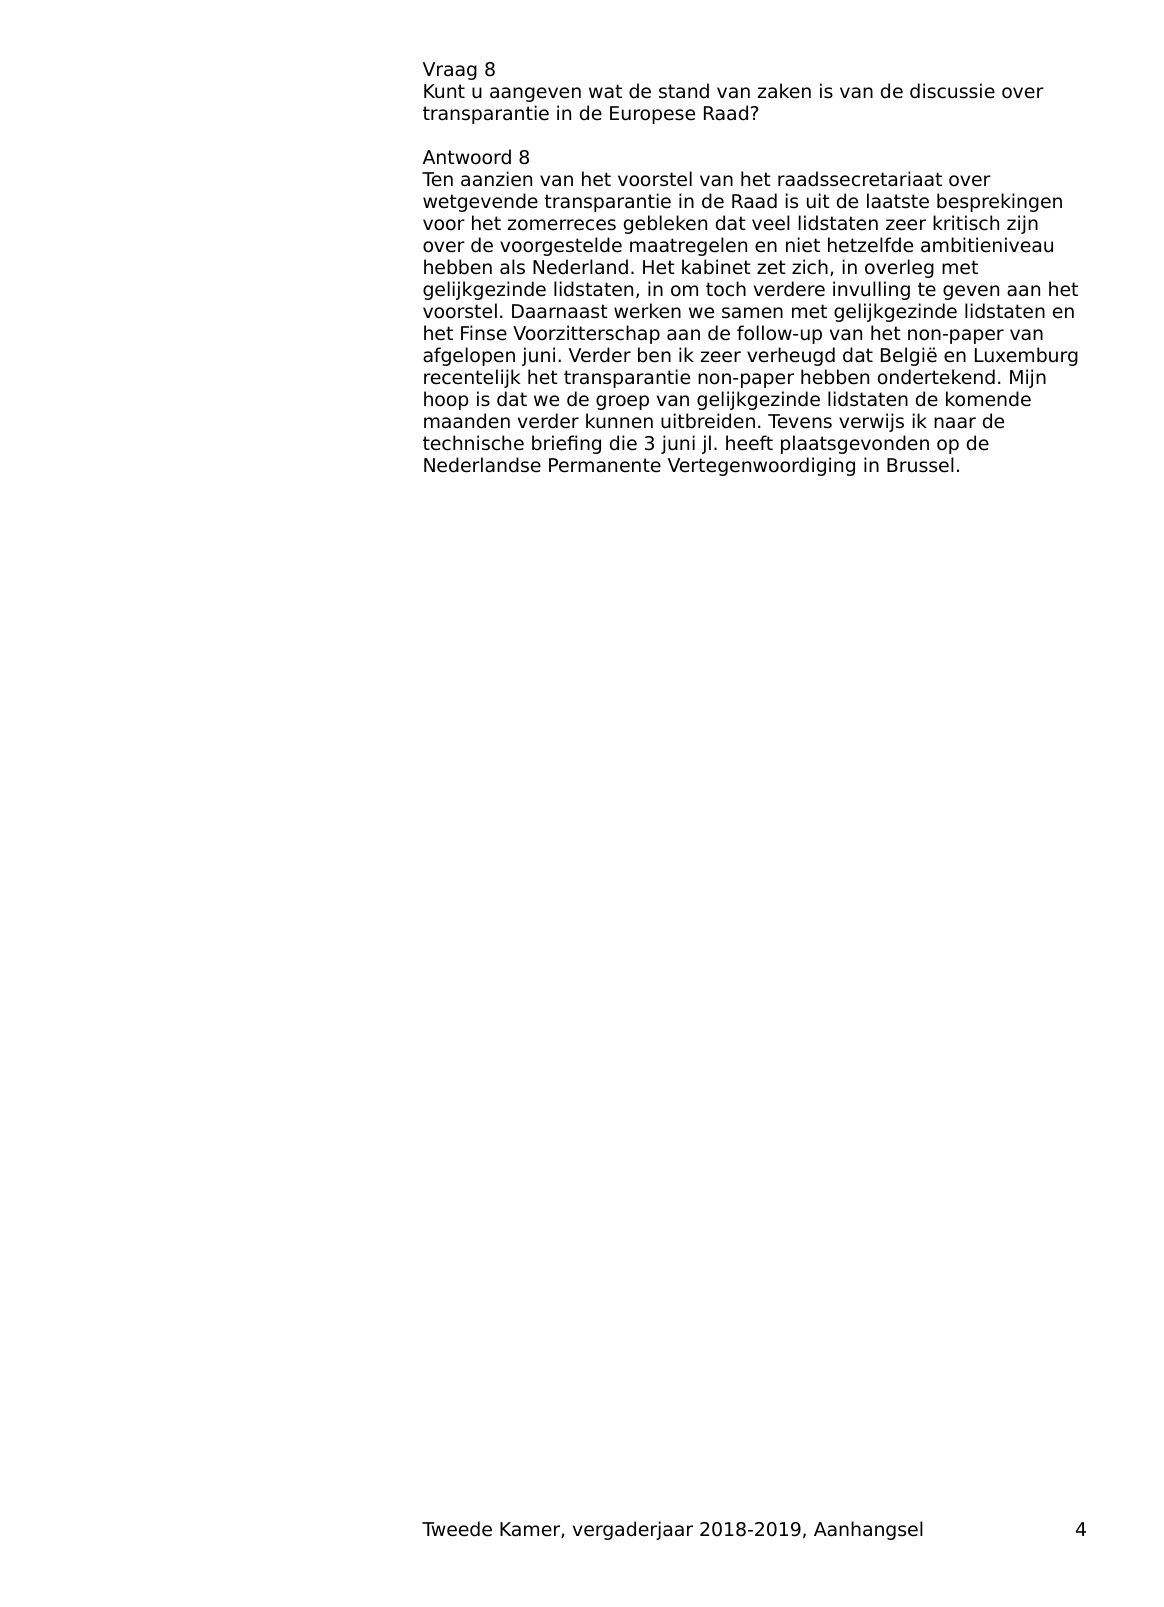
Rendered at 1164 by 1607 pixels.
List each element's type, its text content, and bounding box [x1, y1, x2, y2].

text Vraag 8 [422, 59, 1087, 81]
text Ten aanzien van het voorstel van het raadssecretariaat over wetgevende transparantie in de Raad is uit de laatste besprekingen voor het zomerreces gebleken dat veel lidstaten zeer kritisch zijn over de voorgestelde maatregelen en niet hetzelfde ambitieniveau hebben als Nederland. Het kabinet zet zich, in overleg met gelijkgezinde lidstaten, in om toch verdere invulling te geven aan het voorstel. Daarnaast werken we samen met gelijkgezinde lidstaten en het Finse Voorzitterschap aan de follow-up van het non-paper van afgelopen juni. Verder ben ik zeer verheugd dat België en Luxemburg recentelijk het transparantie non-paper hebben ondertekend. Mijn hoop is dat we de groep van gelijkgezinde lidstaten de komende maanden verder kunnen uitbreiden. Tevens verwijs ik naar de technische briefing die 3 juni jl. heeft plaatsgevonden op de Nederlandse Permanente Vertegenwoordiging in Brussel. [422, 169, 1087, 477]
text Kunt u aangeven wat de stand van zaken is van de discussie over transparantie in de Europese Raad? [422, 81, 1087, 125]
text Antwoord 8 [422, 147, 1087, 169]
